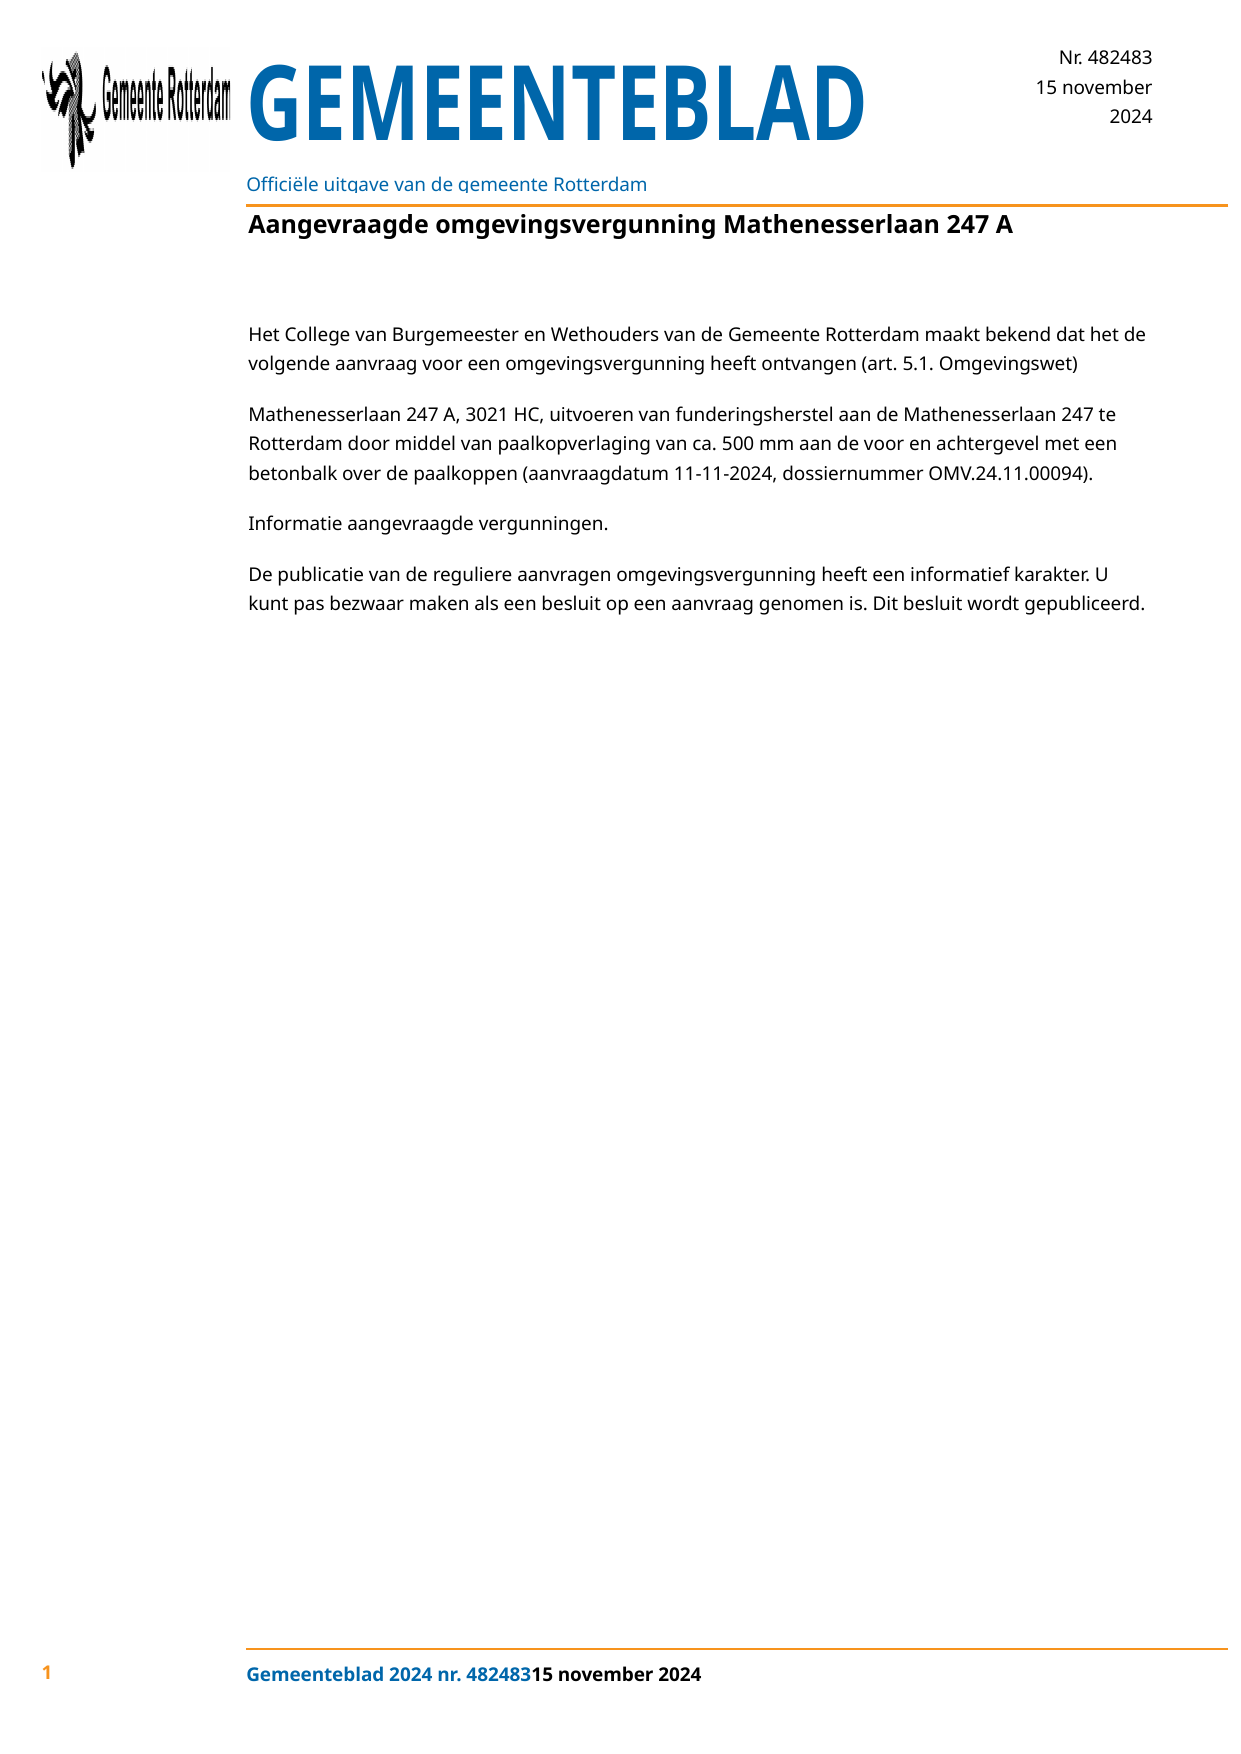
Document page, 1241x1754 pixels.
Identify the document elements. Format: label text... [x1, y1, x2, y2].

text De publicatie van de reguliere aanvragen omgevingsvergunning heeft een informatief karakter. U kunt pas bezwaar maken als een besluit op een aanvraag genomen is. Dit besluit wordt gepubliceerd. [248, 561, 1152, 616]
text Aangevraagde omgevingsvergunning Mathenesserlaan 247 A [248, 207, 1152, 241]
text Het College van Burgemeester en Wethouders van de Gemeente Rotterdam maakt bekend dat het de volgende aanvraag voor een omgevingsvergunning heeft ontvangen (art. 5.1. Omgevingswet) [248, 321, 1152, 376]
text Informatie aangevraagde vergunningen. [248, 510, 1152, 536]
picture [41, 47, 231, 172]
text Mathenesserlaan 247 A, 3021 HC, uitvoeren van funderingsherstel aan de Mathenesserlaan 247 te Rotterdam door middel van paalkopverlaging van ca. 500 mm aan de voor en achtergevel met een betonbalk over de paalkoppen (aanvraagdatum 11-11-2024, dossiernummer OMV.24.11.00094). [248, 401, 1152, 486]
